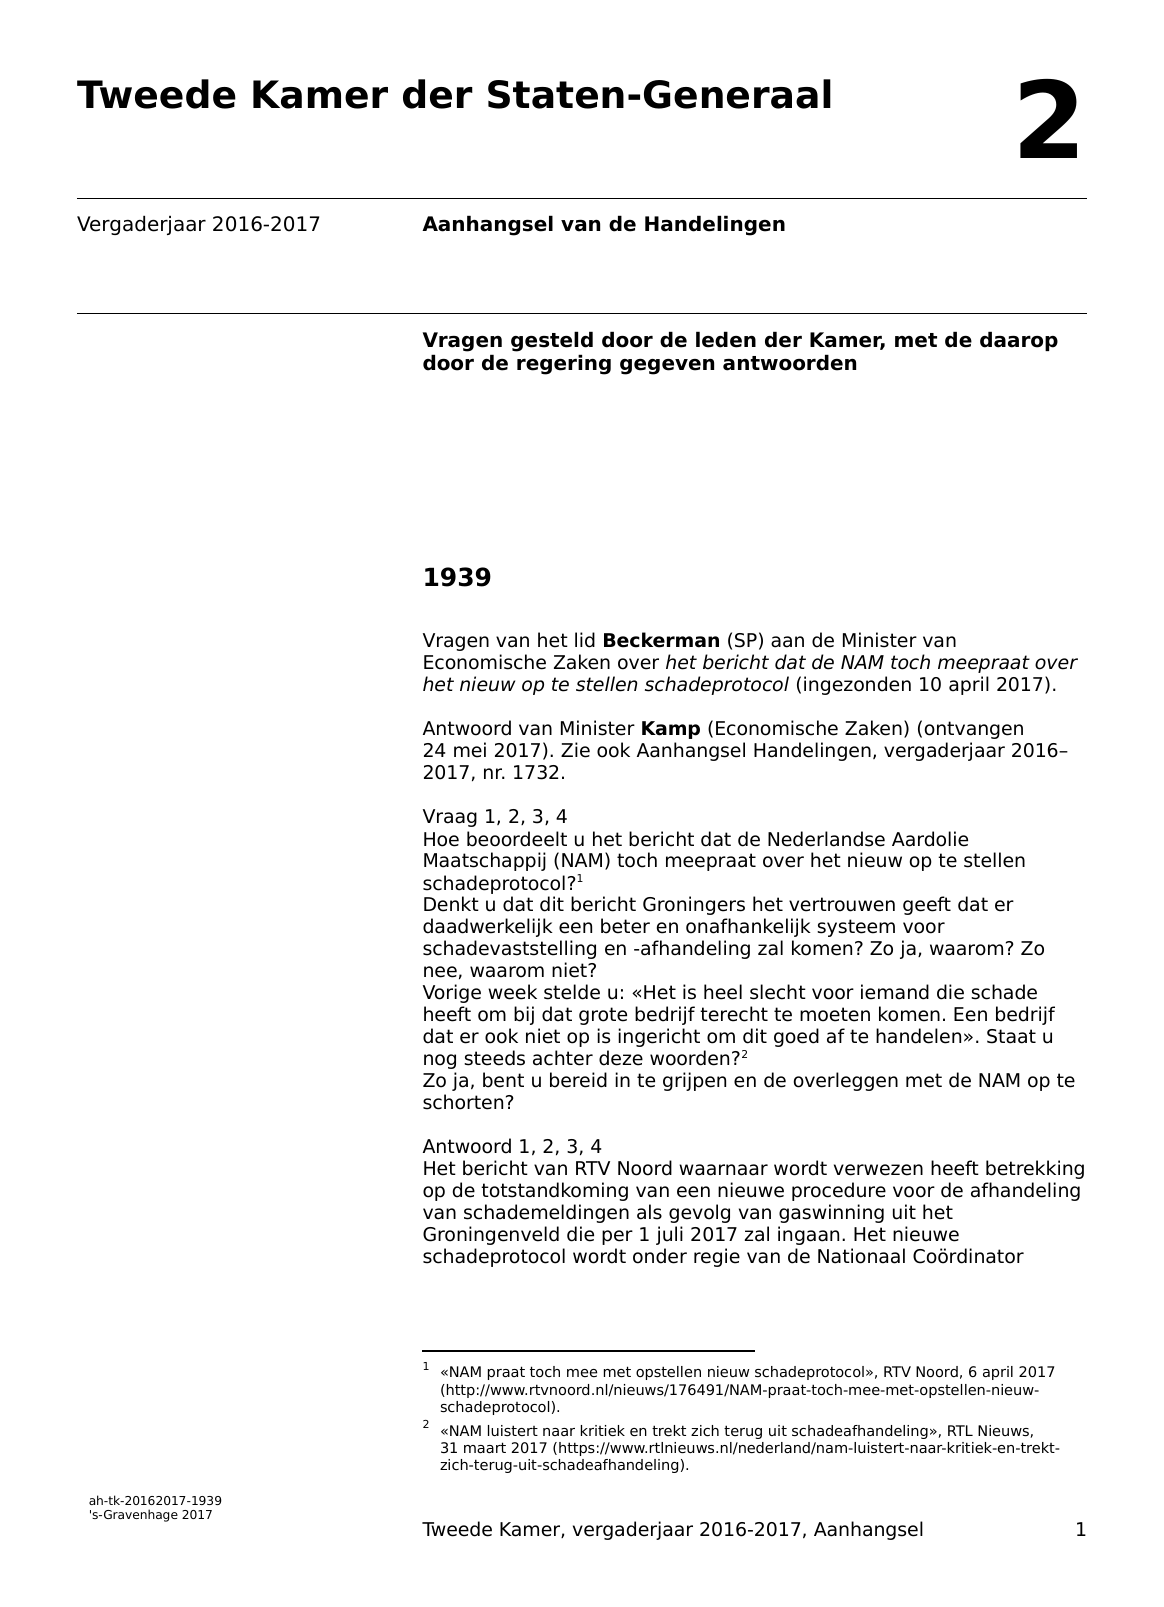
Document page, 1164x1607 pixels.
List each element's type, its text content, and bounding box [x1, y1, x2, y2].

table_cell Vergaderjaar 2016-2017 [77, 199, 422, 313]
table_cell Aanhangsel van de Handelingen [422, 199, 1087, 313]
table_cell Vragen gesteld door de leden der Kamer, met de daarop door de regering gegeven antwoorden [422, 314, 1087, 375]
text Het bericht van RTV Noord waarnaar wordt verwezen heeft betrekking op de totstandkoming van een nieuwe procedure voor de afhandeling van schademeldingen als gevolg van gaswinning uit het Groningenveld die per 1 juli 2017 zal ingaan. Het nieuwe schadeprotocol wordt onder regie van de Nationaal Coördinator [422, 1158, 1087, 1268]
text Antwoord 1, 2, 3, 4 [422, 1136, 1087, 1158]
table_cell [77, 314, 422, 375]
table_header Tweede Kamer der Staten-Generaal [77, 59, 886, 198]
text 's-Gravenhage 2017 [88, 1508, 323, 1522]
text Zo ja, bent u bereid in te grijpen en de overleggen met de NAM op te schorten? [422, 1070, 1087, 1114]
text ah-tk-20162017-1939 [88, 1494, 323, 1508]
text Vragen van het lid Beckerman (SP) aan de Minister van Economische Zaken over het bericht dat de NAM toch meepraat over het nieuw op te stellen schadeprotocol (ingezonden 10 april 2017). [422, 630, 1087, 696]
text Vorige week stelde u: «Het is heel slecht voor iemand die schade heeft om bij dat grote bedrijf terecht te moeten komen. Een bedrijf dat er ook niet op is ingericht om dit goed af te handelen». Staat u nog steeds achter deze woorden? [422, 982, 1087, 1070]
text Denkt u dat dit bericht Groningers het vertrouwen geeft dat er daadwerkelijk een beter en onafhankelijk systeem voor schadevaststelling en -afhandeling zal komen? Zo ja, waarom? Zo nee, waarom niet? [422, 894, 1087, 982]
text «NAM luistert naar kritiek en trekt zich terug uit schadeafhandeling», RTL Nieuws, 31 maart 2017 (https://www.rtlnieuws.nl/nederland/nam-luistert-naar-kritiek-en-trekt-zich-terug-uit-schadeafhandeling). [422, 1418, 1087, 1474]
text Vraag 1, 2, 3, 4 [422, 806, 1087, 828]
text «NAM praat toch mee met opstellen nieuw schadeprotocol», RTV Noord, 6 april 2017 (http://www.rtvnoord.nl/nieuws/176491/NAM-praat-toch-mee-met-opstellen-nieuw-schadeprotocol). [422, 1360, 1087, 1416]
text Hoe beoordeelt u het bericht dat de Nederlandse Aardolie Maatschappij (NAM) toch meepraat over het nieuw op te stellen schadeprotocol? [422, 828, 1087, 894]
table_header 2 [886, 59, 1087, 198]
text Antwoord van Minister Kamp (Economische Zaken) (ontvangen 24 mei 2017). Zie ook Aanhangsel Handelingen, vergaderjaar 2016–2017, nr. 1732. [422, 718, 1087, 784]
text 1939 [422, 563, 1087, 592]
